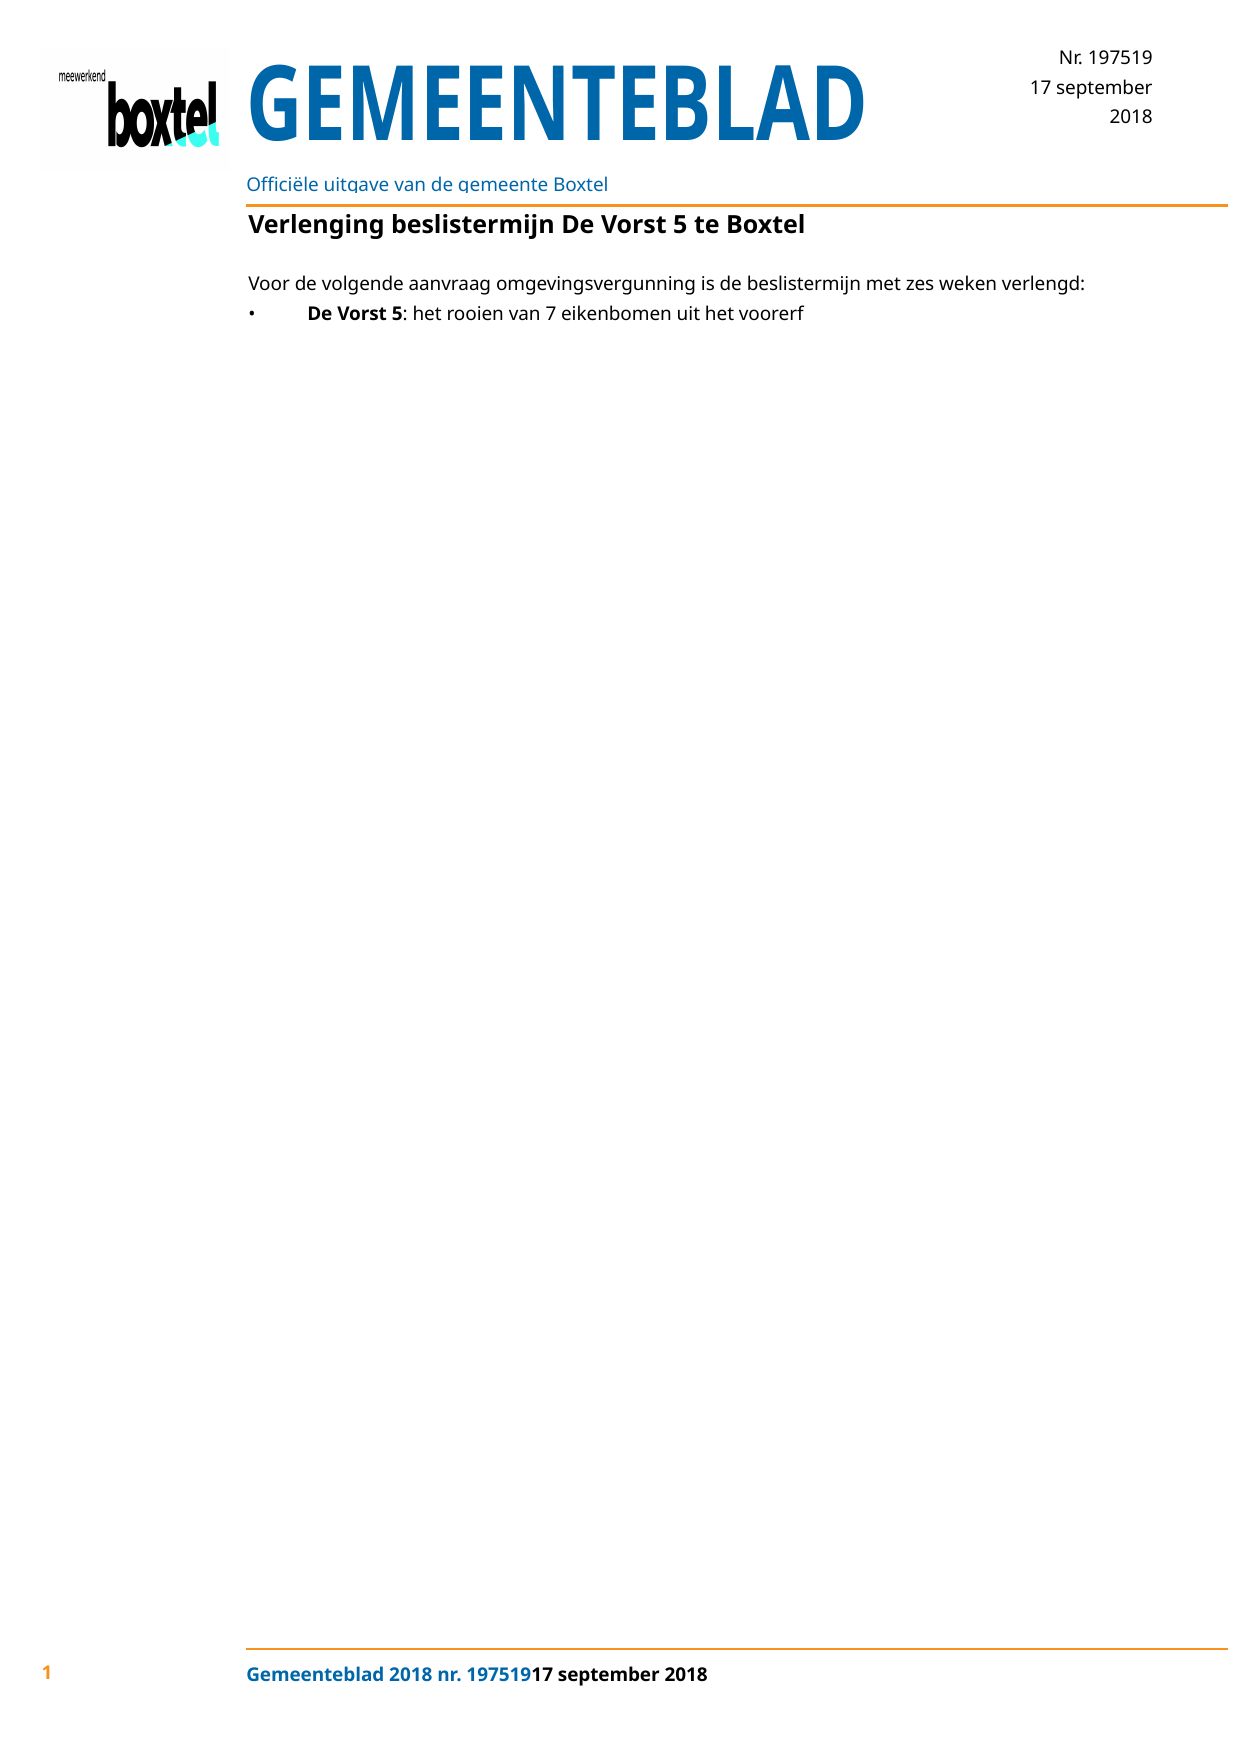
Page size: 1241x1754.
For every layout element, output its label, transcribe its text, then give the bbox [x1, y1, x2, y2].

text Voor de volgende aanvraag omgevingsvergunning is de beslistermijn met zes weken verlengd: [248, 270, 1152, 296]
picture [41, 47, 231, 172]
list De Vorst 5: het rooien van 7 eikenbomen uit het voorerf [248, 300, 1152, 326]
text Verlenging beslistermijn De Vorst 5 te Boxtel [248, 207, 1152, 241]
